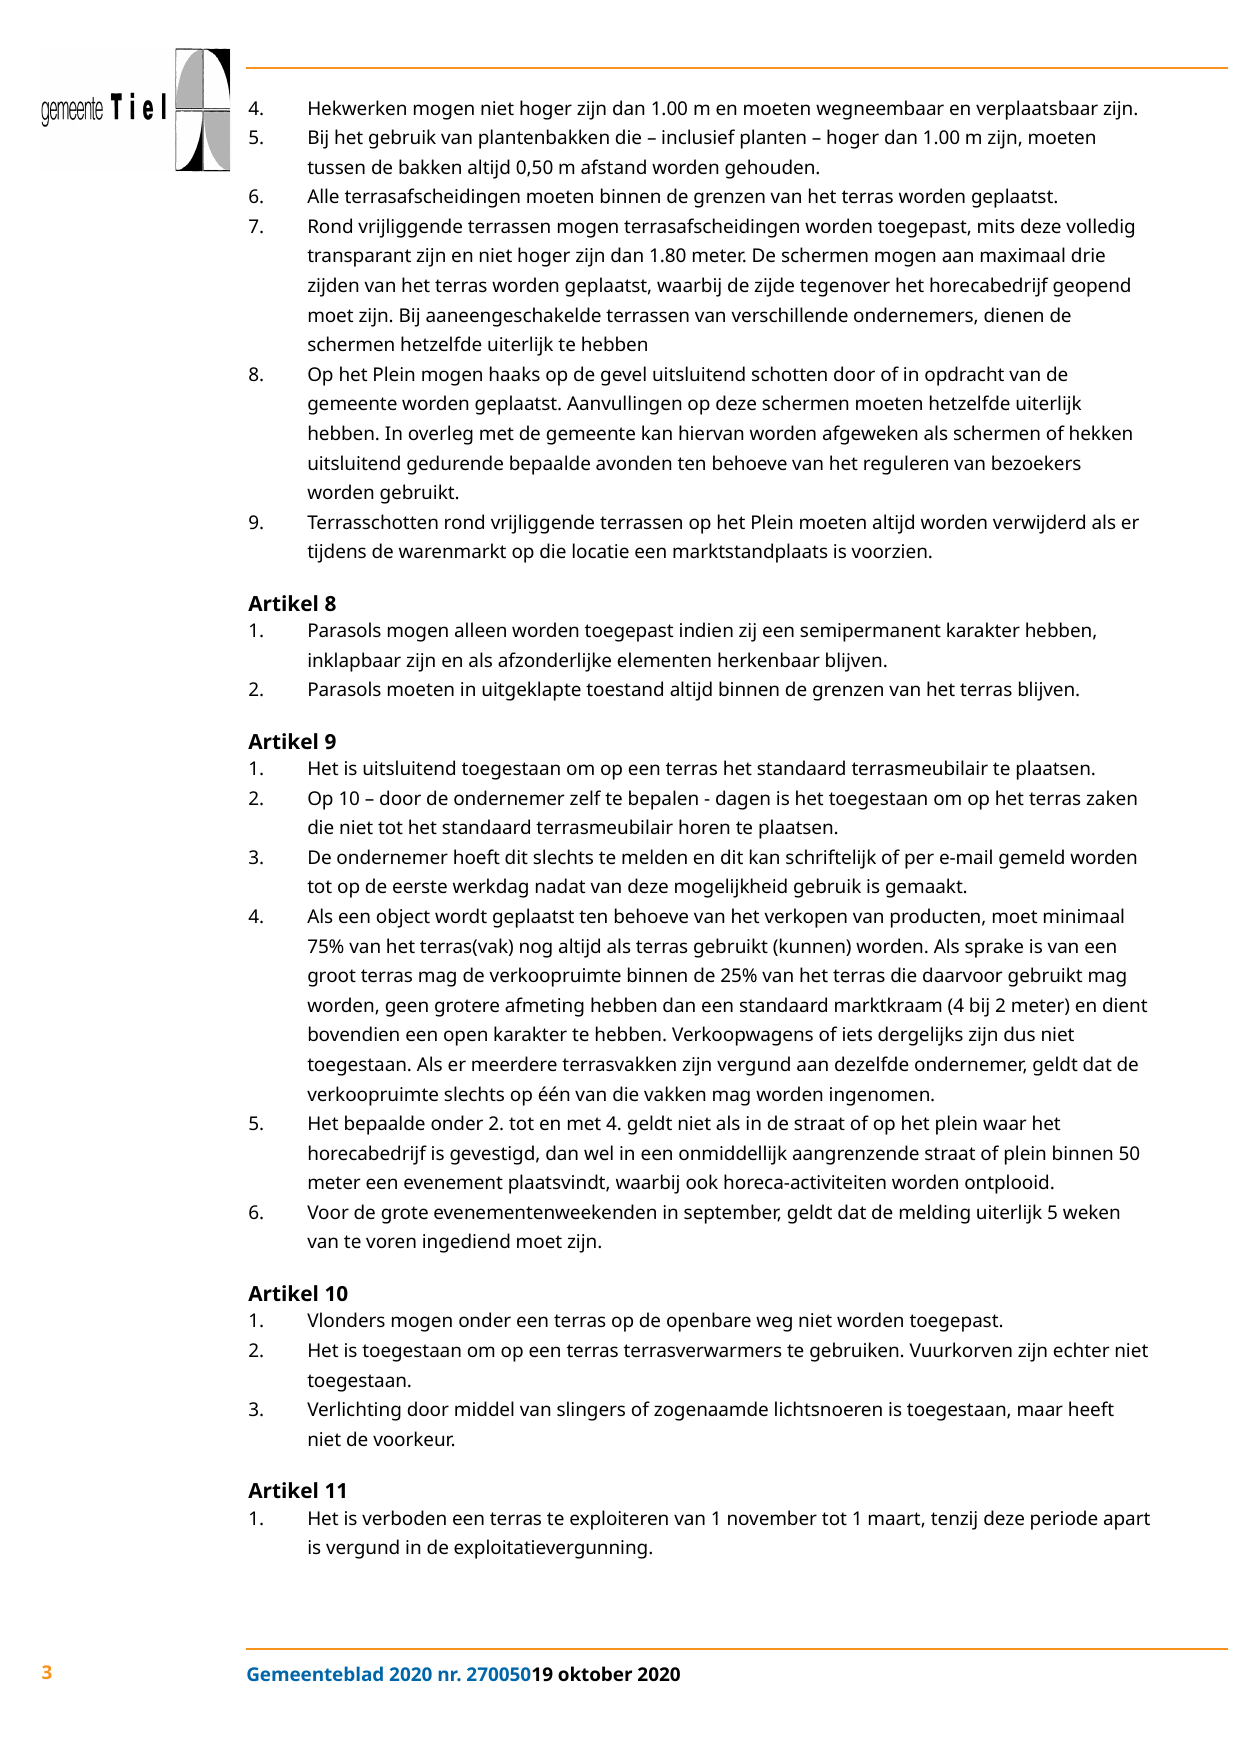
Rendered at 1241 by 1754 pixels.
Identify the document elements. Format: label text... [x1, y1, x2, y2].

list Het is uitsluitend toegestaan om op een terras het standaard terrasmeubilair te plaatsen. [248, 755, 1152, 781]
list Bij het gebruik van plantenbakken die – inclusief planten – hoger dan 1.00 m zijn, moeten tussen de bakken altijd 0,50 m afstand worden gehouden. [248, 124, 1152, 180]
list Terrasschotten rond vrijliggende terrassen op het Plein moeten altijd worden verwijderd als er tijdens de warenmarkt op die locatie een marktstandplaats is voorzien. [248, 509, 1152, 564]
list Rond vrijliggende terrassen mogen terrasafscheidingen worden toegepast, mits deze volledig transparant zijn en niet hoger zijn dan 1.80 meter. De schermen mogen aan maximaal drie zijden van het terras worden geplaatst, waarbij de zijde tegenover het horecabedrijf geopend moet zijn. Bij aaneengeschakelde terrassen van verschillende ondernemers, dienen de schermen hetzelfde uiterlijk te hebben [248, 213, 1152, 357]
list Het is toegestaan om op een terras terrasverwarmers te gebruiken. Vuurkorven zijn echter niet toegestaan. [248, 1337, 1152, 1392]
list Hekwerken mogen niet hoger zijn dan 1.00 m en moeten wegneembaar en verplaatsbaar zijn. [248, 95, 1152, 121]
list De ondernemer hoeft dit slechts te melden en dit kan schriftelijk of per e-mail gemeld worden tot op de eerste werkdag nadat van deze mogelijkheid gebruik is gemaakt. [248, 844, 1152, 899]
list Op 10 – door de ondernemer zelf te bepalen - dagen is het toegestaan om op het terras zaken die niet tot het standaard terrasmeubilair horen te plaatsen. [248, 785, 1152, 840]
list Op het Plein mogen haaks op de gevel uitsluitend schotten door of in opdracht van de gemeente worden geplaatst. Aanvullingen op deze schermen moeten hetzelfde uiterlijk hebben. In overleg met de gemeente kan hiervan worden afgeweken als schermen of hekken uitsluitend gedurende bepaalde avonden ten behoeve van het reguleren van bezoekers worden gebruikt. [248, 361, 1152, 505]
list Voor de grote evenementenweekenden in september, geldt dat de melding uiterlijk 5 weken van te voren ingediend moet zijn. [248, 1199, 1152, 1254]
list Het bepaalde onder 2. tot en met 4. geldt niet als in de straat of op het plein waar het horecabedrijf is gevestigd, dan wel in een onmiddellijk aangrenzende straat of plein binnen 50 meter een evenement plaatsvindt, waarbij ook horeca-activiteiten worden ontplooid. [248, 1110, 1152, 1195]
text Artikel 9 [248, 727, 1152, 755]
list Alle terrasafscheidingen moeten binnen de grenzen van het terras worden geplaatst. [248, 183, 1152, 209]
list Het is verboden een terras te exploiteren van 1 november tot 1 maart, tenzij deze periode apart is vergund in de exploitatievergunning. [248, 1505, 1152, 1560]
list Parasols mogen alleen worden toegepast indien zij een semipermanent karakter hebben, inklapbaar zijn en als afzonderlijke elementen herkenbaar blijven. [248, 617, 1152, 673]
picture [41, 47, 231, 172]
list Parasols moeten in uitgeklapte toestand altijd binnen de grenzen van het terras blijven. [248, 677, 1152, 702]
list Verlichting door middel van slingers of zogenaamde lichtsnoeren is toegestaan, maar heeft niet de voorkeur. [248, 1396, 1152, 1452]
list Vlonders mogen onder een terras op de openbare weg niet worden toegepast. [248, 1308, 1152, 1333]
list Als een object wordt geplaatst ten behoeve van het verkopen van producten, moet minimaal 75% van het terras(vak) nog altijd als terras gebruikt (kunnen) worden. Als sprake is van een groot terras mag de verkoopruimte binnen de 25% van het terras die daarvoor gebruikt mag worden, geen grotere afmeting hebben dan een standaard marktkraam (4 bij 2 meter) en dient bovendien een open karakter te hebben. Verkoopwagens of iets dergelijks zijn dus niet toegestaan. Als er meerdere terrasvakken zijn vergund aan dezelfde ondernemer, geldt dat de verkoopruimte slechts op één van die vakken mag worden ingenomen. [248, 903, 1152, 1107]
text Artikel 10 [248, 1279, 1152, 1308]
text Artikel 8 [248, 589, 1152, 617]
text Artikel 11 [248, 1476, 1152, 1505]
